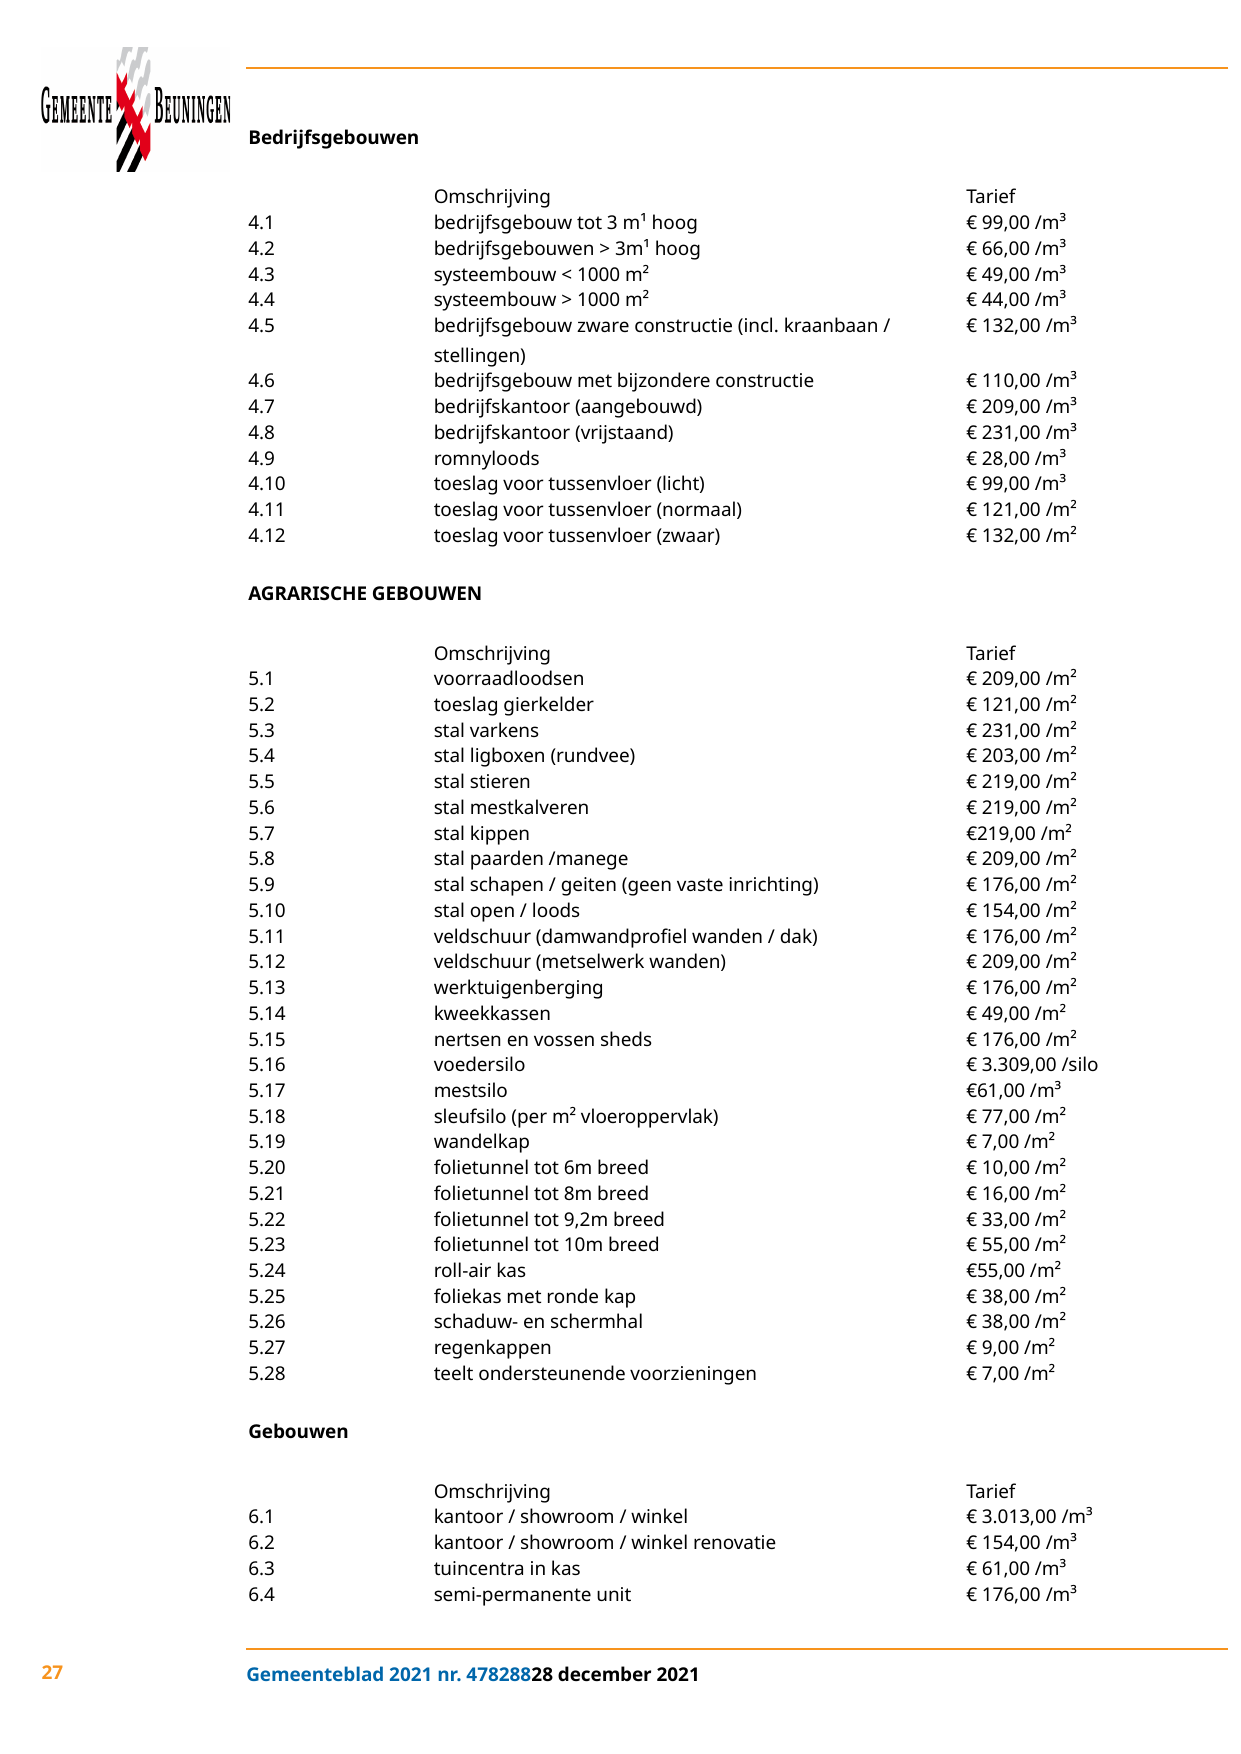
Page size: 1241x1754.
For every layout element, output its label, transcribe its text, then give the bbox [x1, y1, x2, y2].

table_cell sleufsilo (per m² vloeroppervlak) [434, 1103, 966, 1129]
table_cell € 203,00 /m² [966, 743, 1152, 768]
table_header [248, 1478, 433, 1504]
table_cell 5.18 [248, 1103, 433, 1129]
table_cell romnyloods [434, 445, 966, 471]
table_header Tarief [966, 640, 1152, 666]
table_cell veldschuur (metselwerk wanden) [434, 949, 966, 974]
table_cell 5.17 [248, 1077, 433, 1103]
table_cell € 209,00 /m² [966, 666, 1152, 691]
table_cell 5.15 [248, 1026, 433, 1051]
table_cell € 176,00 /m² [966, 923, 1152, 948]
table_cell € 154,00 /m² [966, 897, 1152, 923]
table_cell € 121,00 /m² [966, 691, 1152, 717]
table_cell 4.8 [248, 419, 433, 445]
table_cell 4.1 [248, 209, 433, 235]
table_cell € 49,00 /m² [966, 1000, 1152, 1026]
table_cell € 231,00 /m³ [966, 419, 1152, 445]
table_cell € 16,00 /m² [966, 1180, 1152, 1206]
table_cell nertsen en vossen sheds [434, 1026, 966, 1051]
table_cell teelt ondersteunende voorzieningen [434, 1360, 966, 1386]
table_cell voorraadloodsen [434, 666, 966, 691]
table_cell semi-permanente unit [434, 1581, 966, 1607]
table_header Tarief [966, 1478, 1152, 1504]
table_cell € 38,00 /m² [966, 1309, 1152, 1334]
table_cell € 132,00 /m² [966, 522, 1152, 548]
table_cell 5.28 [248, 1360, 433, 1386]
table_cell € 99,00 /m³ [966, 471, 1152, 496]
table_header [248, 184, 433, 209]
table_cell € 28,00 /m³ [966, 445, 1152, 471]
table_cell systeembouw > 1000 m² [434, 287, 966, 312]
table_cell 4.7 [248, 393, 433, 419]
table_cell 4.10 [248, 471, 433, 496]
table_cell bedrijfskantoor (aangebouwd) [434, 393, 966, 419]
text Bedrijfsgebouwen [248, 124, 1152, 150]
table_cell 6.4 [248, 1581, 433, 1607]
table_cell 5.11 [248, 923, 433, 948]
table_cell 5.16 [248, 1051, 433, 1077]
table_cell € 3.013,00 /m³ [966, 1504, 1152, 1529]
table_cell € 55,00 /m² [966, 1232, 1152, 1257]
table_cell € 176,00 /m² [966, 974, 1152, 1000]
table_cell 5.7 [248, 820, 433, 846]
table_cell veldschuur (damwandprofiel wanden / dak) [434, 923, 966, 948]
table_cell € 209,00 /m² [966, 949, 1152, 974]
table_cell 5.12 [248, 949, 433, 974]
table_cell toeslag voor tussenvloer (licht) [434, 471, 966, 496]
table_cell € 7,00 /m² [966, 1360, 1152, 1386]
table_cell tuincentra in kas [434, 1555, 966, 1581]
table_cell 4.3 [248, 261, 433, 287]
table_cell € 219,00 /m² [966, 794, 1152, 820]
table_cell stal mestkalveren [434, 794, 966, 820]
table_cell 4.12 [248, 522, 433, 548]
table_cell folietunnel tot 10m breed [434, 1232, 966, 1257]
table_cell systeembouw < 1000 m² [434, 261, 966, 287]
table_cell 5.23 [248, 1232, 433, 1257]
table_cell 5.24 [248, 1257, 433, 1283]
table_cell 5.20 [248, 1154, 433, 1180]
table_cell kweekkassen [434, 1000, 966, 1026]
table_cell folietunnel tot 9,2m breed [434, 1206, 966, 1232]
table_cell € 61,00 /m³ [966, 1555, 1152, 1581]
table_cell kantoor / showroom / winkel renovatie [434, 1530, 966, 1555]
table_cell € 154,00 /m³ [966, 1530, 1152, 1555]
table_cell folietunnel tot 6m breed [434, 1154, 966, 1180]
table_cell 5.2 [248, 691, 433, 717]
table_cell stal kippen [434, 820, 966, 846]
table_cell roll-air kas [434, 1257, 966, 1283]
table_cell 5.13 [248, 974, 433, 1000]
table_cell 6.2 [248, 1530, 433, 1555]
table_header Omschrijving [434, 1478, 966, 1504]
text Gebouwen [248, 1419, 1152, 1444]
table_cell € 176,00 /m³ [966, 1581, 1152, 1607]
text AGRARISCHE GEBOUWEN [248, 581, 1152, 606]
table_cell € 44,00 /m³ [966, 287, 1152, 312]
table_cell €61,00 /m³ [966, 1077, 1152, 1103]
table_header Omschrijving [434, 184, 966, 209]
table_cell € 209,00 /m³ [966, 393, 1152, 419]
table_cell € 77,00 /m² [966, 1103, 1152, 1129]
table_cell € 66,00 /m³ [966, 235, 1152, 261]
table_cell 5.10 [248, 897, 433, 923]
table_cell bedrijfsgebouw zware constructie (incl. kraanbaan / stellingen) [434, 312, 966, 368]
table_header [248, 640, 433, 666]
table_header Omschrijving [434, 640, 966, 666]
table_cell 5.1 [248, 666, 433, 691]
table_cell € 7,00 /m² [966, 1129, 1152, 1154]
table_cell regenkappen [434, 1335, 966, 1360]
table_cell 4.6 [248, 368, 433, 393]
table_cell € 176,00 /m² [966, 871, 1152, 897]
table_cell stal stieren [434, 769, 966, 794]
table_cell 5.21 [248, 1180, 433, 1206]
table_cell 5.3 [248, 717, 433, 743]
table_cell stal open / loods [434, 897, 966, 923]
table_cell €219,00 /m² [966, 820, 1152, 846]
table_cell 5.5 [248, 769, 433, 794]
table_cell 5.6 [248, 794, 433, 820]
table_cell € 132,00 /m³ [966, 312, 1152, 368]
table_cell € 219,00 /m² [966, 769, 1152, 794]
table_cell 5.19 [248, 1129, 433, 1154]
table_cell € 10,00 /m² [966, 1154, 1152, 1180]
picture [41, 47, 231, 172]
table_header Tarief [966, 184, 1152, 209]
table_cell toeslag voor tussenvloer (zwaar) [434, 522, 966, 548]
table_cell foliekas met ronde kap [434, 1283, 966, 1309]
table_cell 5.8 [248, 846, 433, 871]
table_cell bedrijfsgebouw met bijzondere constructie [434, 368, 966, 393]
table_cell folietunnel tot 8m breed [434, 1180, 966, 1206]
table_cell wandelkap [434, 1129, 966, 1154]
table_cell € 176,00 /m² [966, 1026, 1152, 1051]
table_cell stal varkens [434, 717, 966, 743]
table_cell €55,00 /m² [966, 1257, 1152, 1283]
table_cell 5.9 [248, 871, 433, 897]
table_cell € 110,00 /m³ [966, 368, 1152, 393]
table_cell 5.22 [248, 1206, 433, 1232]
table_cell bedrijfsgebouw tot 3 m¹ hoog [434, 209, 966, 235]
table_cell € 99,00 /m³ [966, 209, 1152, 235]
table_cell € 209,00 /m² [966, 846, 1152, 871]
table_cell schaduw- en schermhal [434, 1309, 966, 1334]
table_cell bedrijfskantoor (vrijstaand) [434, 419, 966, 445]
table_cell 5.26 [248, 1309, 433, 1334]
table_cell mestsilo [434, 1077, 966, 1103]
table_cell € 121,00 /m² [966, 496, 1152, 522]
table_cell 5.25 [248, 1283, 433, 1309]
table_cell 4.5 [248, 312, 433, 368]
table_cell € 38,00 /m² [966, 1283, 1152, 1309]
table_cell toeslag gierkelder [434, 691, 966, 717]
table_cell kantoor / showroom / winkel [434, 1504, 966, 1529]
table_cell 4.2 [248, 235, 433, 261]
table_cell toeslag voor tussenvloer (normaal) [434, 496, 966, 522]
table_cell 6.1 [248, 1504, 433, 1529]
table_cell € 231,00 /m² [966, 717, 1152, 743]
table_cell 5.14 [248, 1000, 433, 1026]
table_cell stal schapen / geiten (geen vaste inrichting) [434, 871, 966, 897]
table_cell 5.4 [248, 743, 433, 768]
table_cell bedrijfsgebouwen > 3m¹ hoog [434, 235, 966, 261]
table_cell € 3.309,00 /silo [966, 1051, 1152, 1077]
table_cell € 49,00 /m³ [966, 261, 1152, 287]
table_cell € 33,00 /m² [966, 1206, 1152, 1232]
table_cell voedersilo [434, 1051, 966, 1077]
table_cell 6.3 [248, 1555, 433, 1581]
table_cell 4.4 [248, 287, 433, 312]
table_cell 5.27 [248, 1335, 433, 1360]
table_cell 4.9 [248, 445, 433, 471]
table_cell stal ligboxen (rundvee) [434, 743, 966, 768]
table_cell 4.11 [248, 496, 433, 522]
table_cell werktuigenberging [434, 974, 966, 1000]
table_cell € 9,00 /m² [966, 1335, 1152, 1360]
table_cell stal paarden /manege [434, 846, 966, 871]
